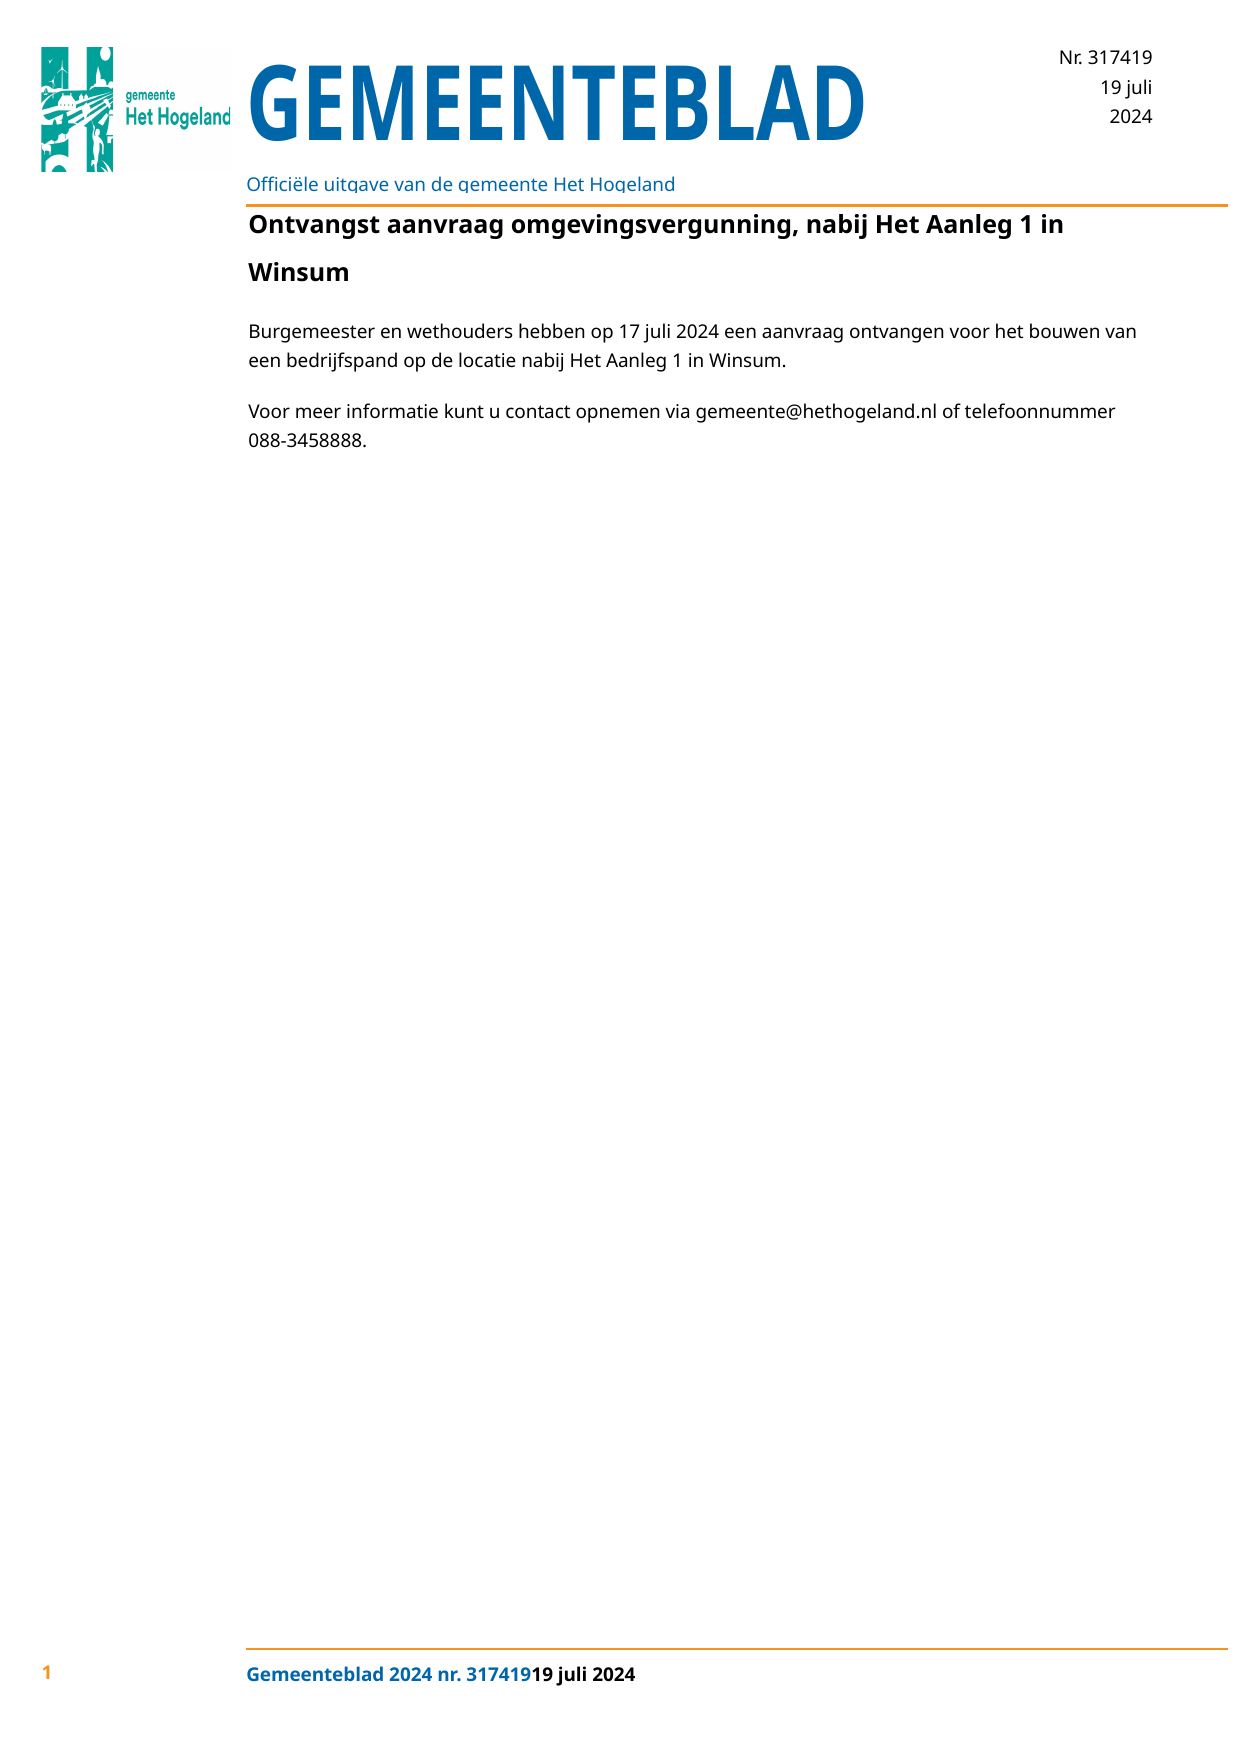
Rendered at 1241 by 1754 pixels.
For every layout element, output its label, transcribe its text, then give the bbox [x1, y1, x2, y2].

picture [41, 47, 231, 172]
text Voor meer informatie kunt u contact opnemen via gemeente@hethogeland.nl of telefoonnummer 088-3458888. [248, 398, 1152, 453]
text Ontvangst aanvraag omgevingsvergunning, nabij Het Aanleg 1 in Winsum [248, 207, 1152, 288]
text Burgemeester en wethouders hebben op 17 juli 2024 een aanvraag ontvangen voor het bouwen van een bedrijfspand op de locatie nabij Het Aanleg 1 in Winsum. [248, 318, 1152, 373]
